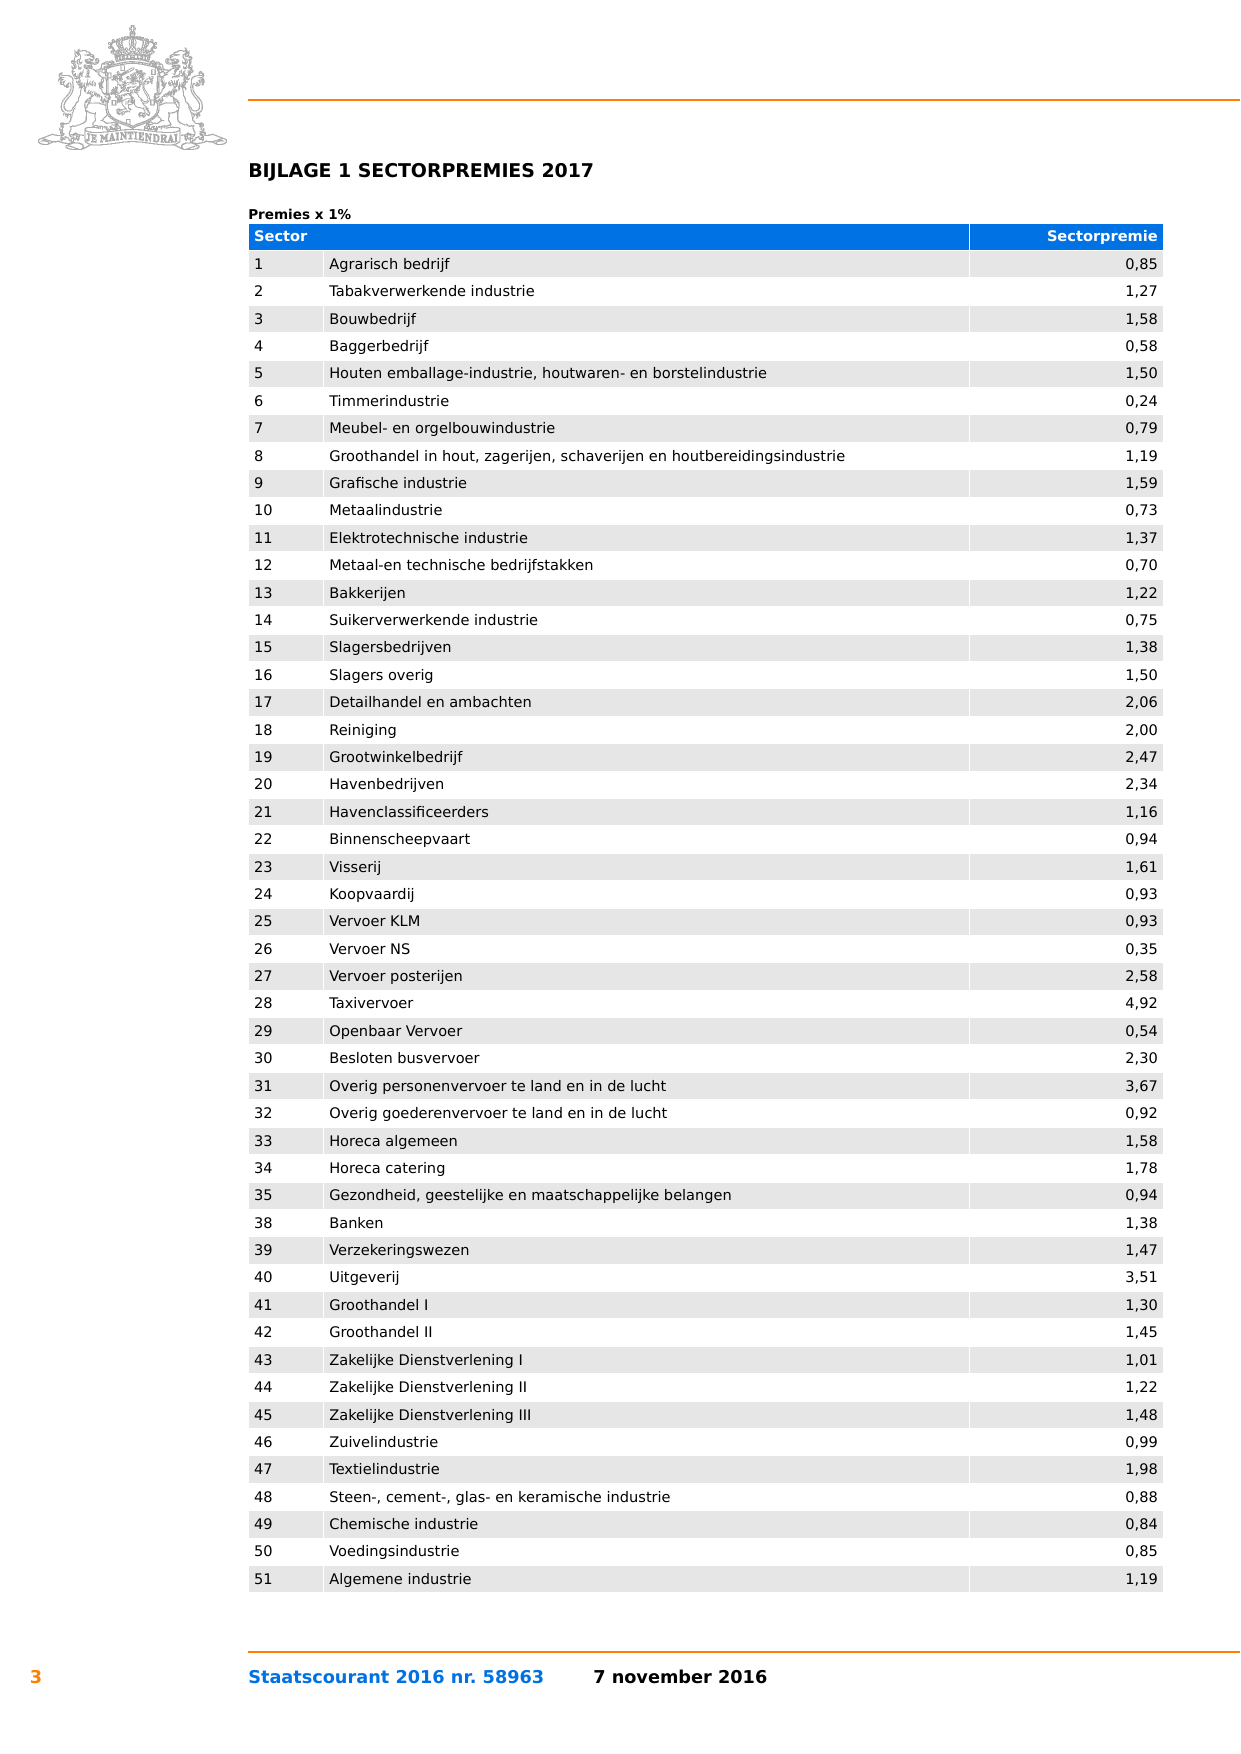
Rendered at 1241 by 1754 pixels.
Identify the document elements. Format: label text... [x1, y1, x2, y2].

table_cell 1,38 [970, 1210, 1163, 1236]
table_cell 0,93 [970, 881, 1163, 907]
table_cell 1,45 [970, 1320, 1163, 1346]
table_cell 0,54 [970, 1018, 1163, 1044]
table_cell 2,58 [970, 963, 1163, 990]
table_cell 2,00 [970, 717, 1163, 743]
table_cell 43 [249, 1347, 323, 1373]
table_cell 33 [249, 1128, 323, 1154]
table_cell Sectorpremie [970, 224, 1163, 250]
table_cell 46 [249, 1429, 323, 1455]
table_cell 39 [249, 1237, 323, 1264]
table_cell Besloten busvervoer [324, 1046, 969, 1072]
table_cell 24 [249, 881, 323, 907]
table_cell Gezondheid, geestelijke en maatschappelijke belangen [324, 1183, 969, 1209]
table_cell Elektrotechnische industrie [324, 525, 969, 551]
table_cell 0,85 [970, 1539, 1163, 1565]
table_cell 2,30 [970, 1046, 1163, 1072]
table_cell 0,99 [970, 1429, 1163, 1455]
table_cell 0,79 [970, 415, 1163, 442]
table_cell 38 [249, 1210, 323, 1236]
table_cell 1,19 [970, 443, 1163, 469]
table_cell 18 [249, 717, 323, 743]
table_cell 1,50 [970, 662, 1163, 688]
table_cell 41 [249, 1292, 323, 1318]
table_cell 0,70 [970, 553, 1163, 579]
table_cell Overig personenvervoer te land en in de lucht [324, 1073, 969, 1099]
table_cell 1,58 [970, 306, 1163, 332]
table_cell 4,92 [970, 991, 1163, 1017]
table_cell 0,35 [970, 936, 1163, 962]
table_cell Horeca algemeen [324, 1128, 969, 1154]
table_cell Metaalindustrie [324, 498, 969, 524]
table_cell 0,85 [970, 251, 1163, 277]
table_cell 0,93 [970, 909, 1163, 935]
table_cell 50 [249, 1539, 323, 1565]
table_cell 51 [249, 1566, 323, 1592]
table_cell 0,88 [970, 1484, 1163, 1510]
table_cell Zakelijke Dienstverlening III [324, 1402, 969, 1428]
table_cell 8 [249, 443, 323, 469]
table_cell 27 [249, 963, 323, 990]
table_cell 22 [249, 826, 323, 853]
table_cell Grootwinkelbedrijf [324, 744, 969, 771]
table_cell 0,75 [970, 607, 1163, 633]
table_cell 2,06 [970, 689, 1163, 716]
table_header Premies x 1% [248, 207, 1163, 223]
table_cell 29 [249, 1018, 323, 1044]
table_cell Zakelijke Dienstverlening II [324, 1374, 969, 1401]
table_cell 2 [249, 279, 323, 305]
table_cell Koopvaardij [324, 881, 969, 907]
table_cell Agrarisch bedrijf [324, 251, 969, 277]
table_cell 49 [249, 1511, 323, 1538]
table_cell Zakelijke Dienstverlening I [324, 1347, 969, 1373]
table_cell 11 [249, 525, 323, 551]
table_cell Chemische industrie [324, 1511, 969, 1538]
table_cell 14 [249, 607, 323, 633]
table_cell 28 [249, 991, 323, 1017]
table_cell 0,94 [970, 1183, 1163, 1209]
table_cell Groothandel II [324, 1320, 969, 1346]
table_cell Houten emballage-industrie, houtwaren- en borstelindustrie [324, 361, 969, 387]
table_cell 20 [249, 772, 323, 798]
table_cell Timmerindustrie [324, 388, 969, 414]
table_cell 1,30 [970, 1292, 1163, 1318]
table_cell Overig goederenvervoer te land en in de lucht [324, 1100, 969, 1127]
table_cell Binnenscheepvaart [324, 826, 969, 853]
table_cell 23 [249, 854, 323, 880]
table_cell Slagers overig [324, 662, 969, 688]
table_cell Uitgeverij [324, 1265, 969, 1291]
picture [38, 25, 227, 150]
table_cell 3,67 [970, 1073, 1163, 1099]
table_cell 30 [249, 1046, 323, 1072]
table_cell 0,84 [970, 1511, 1163, 1538]
table_cell Openbaar Vervoer [324, 1018, 969, 1044]
table_cell Groothandel I [324, 1292, 969, 1318]
table_cell 32 [249, 1100, 323, 1127]
table_cell 1,47 [970, 1237, 1163, 1264]
table_cell Suikerverwerkende industrie [324, 607, 969, 633]
table_cell 0,94 [970, 826, 1163, 853]
table_cell Reiniging [324, 717, 969, 743]
table_cell 48 [249, 1484, 323, 1510]
table_cell 1,37 [970, 525, 1163, 551]
table_cell 0,24 [970, 388, 1163, 414]
table_cell Algemene industrie [324, 1566, 969, 1592]
table_cell 1,01 [970, 1347, 1163, 1373]
table_cell Vervoer KLM [324, 909, 969, 935]
table_cell 25 [249, 909, 323, 935]
table_cell 34 [249, 1155, 323, 1181]
table_cell Havenclassificeerders [324, 799, 969, 825]
table_cell 1,22 [970, 580, 1163, 606]
table_cell 1,16 [970, 799, 1163, 825]
table_cell 1,98 [970, 1456, 1163, 1483]
table_cell 4 [249, 333, 323, 359]
table_cell Textielindustrie [324, 1456, 969, 1483]
table_cell 5 [249, 361, 323, 387]
table_cell 31 [249, 1073, 323, 1099]
subtitle BIJLAGE 1 SECTORPREMIES 2017 [248, 160, 1163, 182]
table_cell 1,78 [970, 1155, 1163, 1181]
table_cell Zuivelindustrie [324, 1429, 969, 1455]
table_cell 6 [249, 388, 323, 414]
table_cell 1 [249, 251, 323, 277]
table_cell Slagersbedrijven [324, 635, 969, 661]
table_cell 1,38 [970, 635, 1163, 661]
table_cell 0,92 [970, 1100, 1163, 1127]
table_cell 2,34 [970, 772, 1163, 798]
table_cell 45 [249, 1402, 323, 1428]
table_cell 47 [249, 1456, 323, 1483]
table_cell 12 [249, 553, 323, 579]
table_cell 26 [249, 936, 323, 962]
table_cell 1,19 [970, 1566, 1163, 1592]
table_cell Meubel- en orgelbouwindustrie [324, 415, 969, 442]
table_cell 16 [249, 662, 323, 688]
table_cell Steen-, cement-, glas- en keramische industrie [324, 1484, 969, 1510]
table_cell Havenbedrijven [324, 772, 969, 798]
table_cell 1,50 [970, 361, 1163, 387]
table_cell 1,48 [970, 1402, 1163, 1428]
table_cell Bakkerijen [324, 580, 969, 606]
table_cell 9 [249, 470, 323, 497]
table_cell Tabakverwerkende industrie [324, 279, 969, 305]
table_cell 1,22 [970, 1374, 1163, 1401]
table_cell Sector [249, 224, 969, 250]
table_cell 1,58 [970, 1128, 1163, 1154]
table_cell Vervoer NS [324, 936, 969, 962]
table_cell 21 [249, 799, 323, 825]
table_cell Banken [324, 1210, 969, 1236]
table_cell 2,47 [970, 744, 1163, 771]
table_cell Voedingsindustrie [324, 1539, 969, 1565]
table_cell 19 [249, 744, 323, 771]
table_cell 13 [249, 580, 323, 606]
table_cell Groothandel in hout, zagerijen, schaverijen en houtbereidingsindustrie [324, 443, 969, 469]
table_cell Horeca catering [324, 1155, 969, 1181]
table_cell 0,73 [970, 498, 1163, 524]
table_cell 44 [249, 1374, 323, 1401]
table_cell 40 [249, 1265, 323, 1291]
table_cell 35 [249, 1183, 323, 1209]
table_cell Taxivervoer [324, 991, 969, 1017]
table_cell Detailhandel en ambachten [324, 689, 969, 716]
table_cell 1,27 [970, 279, 1163, 305]
table_cell 7 [249, 415, 323, 442]
table_cell Visserij [324, 854, 969, 880]
table_cell 10 [249, 498, 323, 524]
table_cell 1,59 [970, 470, 1163, 497]
table_cell Bouwbedrijf [324, 306, 969, 332]
table_cell 0,58 [970, 333, 1163, 359]
table_cell 1,61 [970, 854, 1163, 880]
table_cell 17 [249, 689, 323, 716]
table_cell Vervoer posterijen [324, 963, 969, 990]
table_cell 42 [249, 1320, 323, 1346]
table_cell Grafische industrie [324, 470, 969, 497]
table_cell Baggerbedrijf [324, 333, 969, 359]
table_cell Metaal-en technische bedrijfstakken [324, 553, 969, 579]
table_cell Verzekeringswezen [324, 1237, 969, 1264]
table_cell 3 [249, 306, 323, 332]
table_cell 3,51 [970, 1265, 1163, 1291]
table_cell 15 [249, 635, 323, 661]
